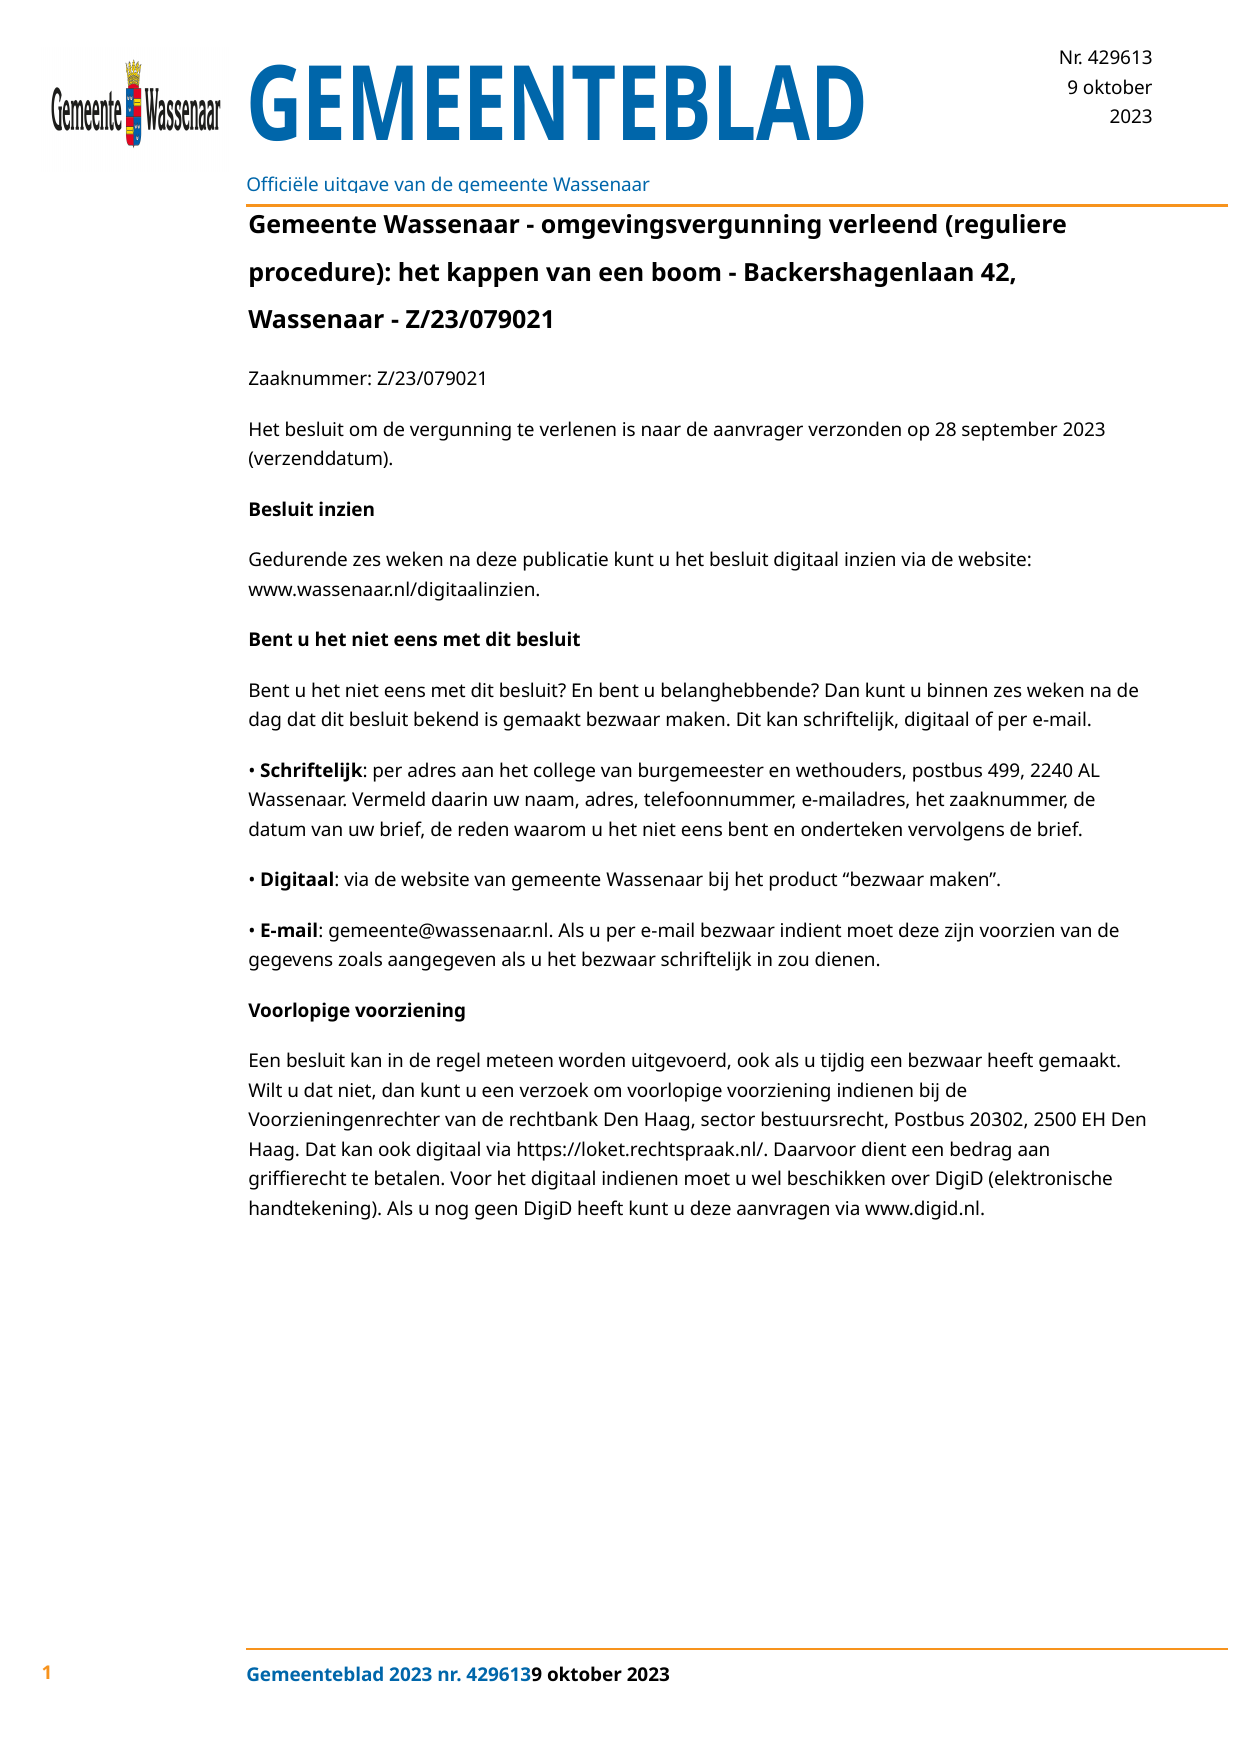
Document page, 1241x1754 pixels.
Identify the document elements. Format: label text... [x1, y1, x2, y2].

text Gemeente Wassenaar - omgevingsvergunning verleend (reguliere procedure): het kappen van een boom - Backershagenlaan 42, Wassenaar - Z/23/079021 [248, 207, 1152, 336]
text Bent u het niet eens met dit besluit [248, 626, 1152, 652]
text • Schriftelijk: per adres aan het college van burgemeester en wethouders, postbus 499, 2240 AL Wassenaar. Vermeld daarin uw naam, adres, telefoonnummer, e-mailadres, het zaaknummer, de datum van uw brief, de reden waarom u het niet eens bent en onderteken vervolgens de brief. [248, 757, 1152, 842]
text Zaaknummer: Z/23/079021 [248, 366, 1152, 391]
text Een besluit kan in de regel meteen worden uitgevoerd, ook als u tijdig een bezwaar heeft gemaakt. Wilt u dat niet, dan kunt u een verzoek om voorlopige voorziening indienen bij de Voorzieningenrechter van de rechtbank Den Haag, sector bestuursrecht, Postbus 20302, 2500 EH Den Haag. Dat kan ook digitaal via https://loket.rechtspraak.nl/. Daarvoor dient een bedrag aan griffierecht te betalen. Voor het digitaal indienen moet u wel beschikken over DigiD (elektronische handtekening). Als u nog geen DigiD heeft kunt u deze aanvragen via www.digid.nl. [248, 1047, 1152, 1221]
text Het besluit om de vergunning te verlenen is naar de aanvrager verzonden op 28 september 2023 (verzenddatum). [248, 416, 1152, 471]
picture [41, 47, 231, 172]
text • Digitaal: via de website van gemeente Wassenaar bij het product “bezwaar maken”. [248, 866, 1152, 892]
text Besluit inzien [248, 496, 1152, 522]
text Bent u het niet eens met dit besluit? En bent u belanghebbende? Dan kunt u binnen zes weken na de dag dat dit besluit bekend is gemaakt bezwaar maken. Dit kan schriftelijk, digitaal of per e-mail. [248, 677, 1152, 732]
text • E-mail: gemeente@wassenaar.nl. Als u per e-mail bezwaar indient moet deze zijn voorzien van de gegevens zoals aangegeven als u het bezwaar schriftelijk in zou dienen. [248, 917, 1152, 972]
text Voorlopige voorziening [248, 997, 1152, 1022]
text Gedurende zes weken na deze publicatie kunt u het besluit digitaal inzien via de website: www.wassenaar.nl/digitaalinzien. [248, 546, 1152, 602]
